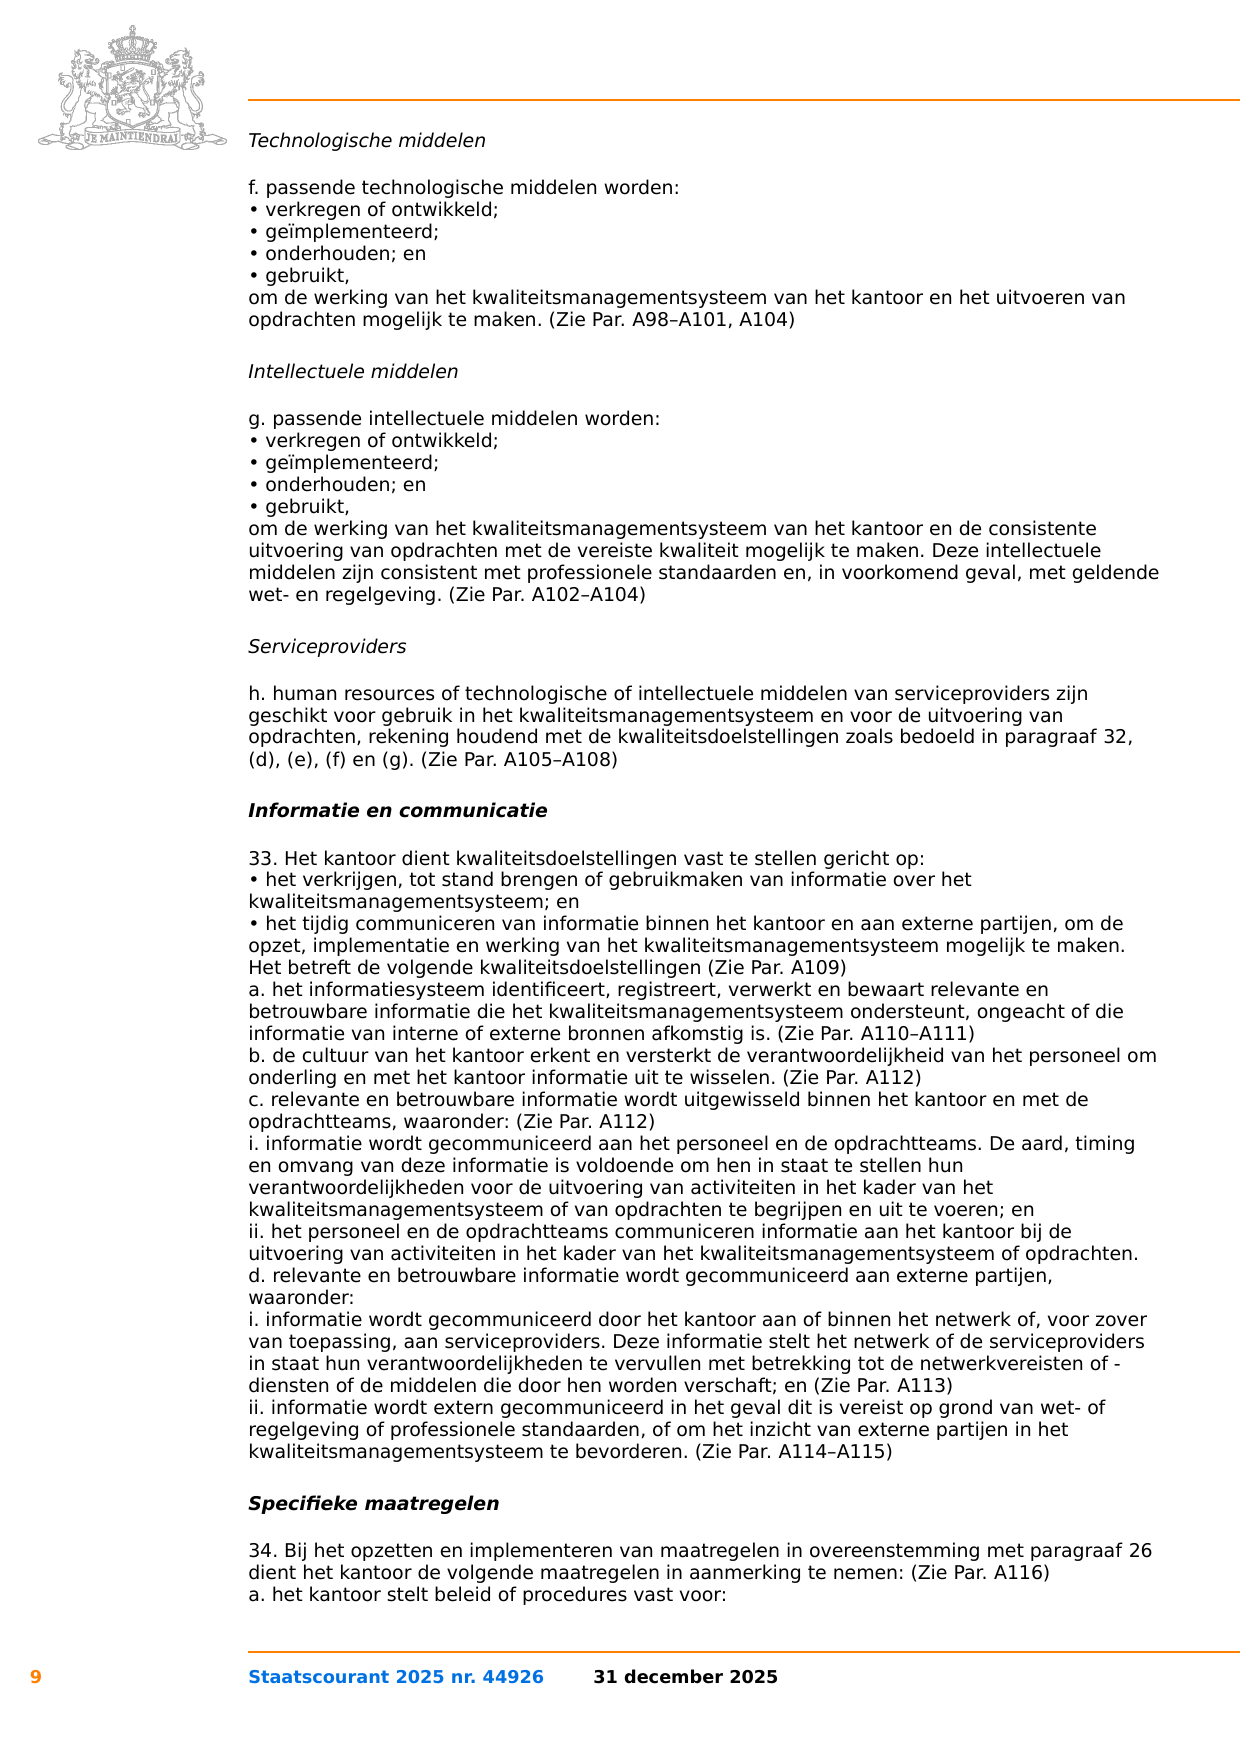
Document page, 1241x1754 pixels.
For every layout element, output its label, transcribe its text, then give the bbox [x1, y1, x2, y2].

text Het betreft de volgende kwaliteitsdoelstellingen (Zie Par. A109) [248, 957, 1163, 979]
subtitle Informatie en communicatie [248, 800, 1163, 822]
text a. het informatiesysteem identificeert, registreert, verwerkt en bewaart relevante en betrouwbare informatie die het kwaliteitsmanagementsysteem ondersteunt, ongeacht of die informatie van interne of externe bronnen afkomstig is. (Zie Par. A110–A111) [248, 979, 1163, 1045]
text i. informatie wordt gecommuniceerd door het kantoor aan of binnen het netwerk of, voor zover van toepassing, aan serviceproviders. Deze informatie stelt het netwerk of de serviceproviders in staat hun verantwoordelijkheden te vervullen met betrekking tot de netwerkvereisten of -diensten of de middelen die door hen worden verschaft; en (Zie Par. A113) [248, 1309, 1163, 1397]
text d. relevante en betrouwbare informatie wordt gecommuniceerd aan externe partijen, waaronder: [248, 1265, 1163, 1309]
text • het tijdig communiceren van informatie binnen het kantoor en aan externe partijen, om de opzet, implementatie en werking van het kwaliteitsmanagementsysteem mogelijk te maken. [248, 913, 1163, 957]
text • gebruikt, [248, 265, 1163, 287]
text h. human resources of technologische of intellectuele middelen van serviceproviders zijn geschikt voor gebruik in het kwaliteitsmanagementsysteem en voor de uitvoering van opdrachten, rekening houdend met de kwaliteitsdoelstellingen zoals bedoeld in paragraaf 32, (d), (e), (f) en (g). (Zie Par. A105–A108) [248, 682, 1163, 770]
text • het verkrijgen, tot stand brengen of gebruikmaken van informatie over het kwaliteitsmanagementsysteem; en [248, 869, 1163, 913]
text • gebruikt, [248, 496, 1163, 518]
text f. passende technologische middelen worden: [248, 177, 1163, 199]
subtitle Technologische middelen [248, 130, 1163, 152]
subtitle Intellectuele middelen [248, 361, 1163, 383]
text c. relevante en betrouwbare informatie wordt uitgewisseld binnen het kantoor en met de opdrachtteams, waaronder: (Zie Par. A112) [248, 1089, 1163, 1133]
text • verkregen of ontwikkeld; [248, 199, 1163, 221]
picture [38, 25, 227, 150]
text • geïmplementeerd; [248, 452, 1163, 474]
text 33. Het kantoor dient kwaliteitsdoelstellingen vast te stellen gericht op: [248, 847, 1163, 869]
text om de werking van het kwaliteitsmanagementsysteem van het kantoor en het uitvoeren van opdrachten mogelijk te maken. (Zie Par. A98–A101, A104) [248, 287, 1163, 331]
text b. de cultuur van het kantoor erkent en versterkt de verantwoordelijkheid van het personeel om onderling en met het kantoor informatie uit te wisselen. (Zie Par. A112) [248, 1045, 1163, 1089]
text i. informatie wordt gecommuniceerd aan het personeel en de opdrachtteams. De aard, timing en omvang van deze informatie is voldoende om hen in staat te stellen hun verantwoordelijkheden voor de uitvoering van activiteiten in het kader van het kwaliteitsmanagementsysteem of van opdrachten te begrijpen en uit te voeren; en [248, 1133, 1163, 1221]
text • verkregen of ontwikkeld; [248, 430, 1163, 452]
text g. passende intellectuele middelen worden: [248, 408, 1163, 430]
subtitle Serviceproviders [248, 636, 1163, 657]
text om de werking van het kwaliteitsmanagementsysteem van het kantoor en de consistente uitvoering van opdrachten met de vereiste kwaliteit mogelijk te maken. Deze intellectuele middelen zijn consistent met professionele standaarden en, in voorkomend geval, met geldende wet- en regelgeving. (Zie Par. A102–A104) [248, 518, 1163, 606]
text • onderhouden; en [248, 474, 1163, 496]
text • geïmplementeerd; [248, 221, 1163, 243]
text • onderhouden; en [248, 243, 1163, 265]
text a. het kantoor stelt beleid of procedures vast voor: [248, 1584, 1163, 1606]
text ii. informatie wordt extern gecommuniceerd in het geval dit is vereist op grond van wet- of regelgeving of professionele standaarden, of om het inzicht van externe partijen in het kwaliteitsmanagementsysteem te bevorderen. (Zie Par. A114–A115) [248, 1397, 1163, 1463]
subtitle Specifieke maatregelen [248, 1493, 1163, 1515]
text ii. het personeel en de opdrachtteams communiceren informatie aan het kantoor bij de uitvoering van activiteiten in het kader van het kwaliteitsmanagementsysteem of opdrachten. [248, 1221, 1163, 1265]
text 34. Bij het opzetten en implementeren van maatregelen in overeenstemming met paragraaf 26 dient het kantoor de volgende maatregelen in aanmerking te nemen: (Zie Par. A116) [248, 1540, 1163, 1584]
